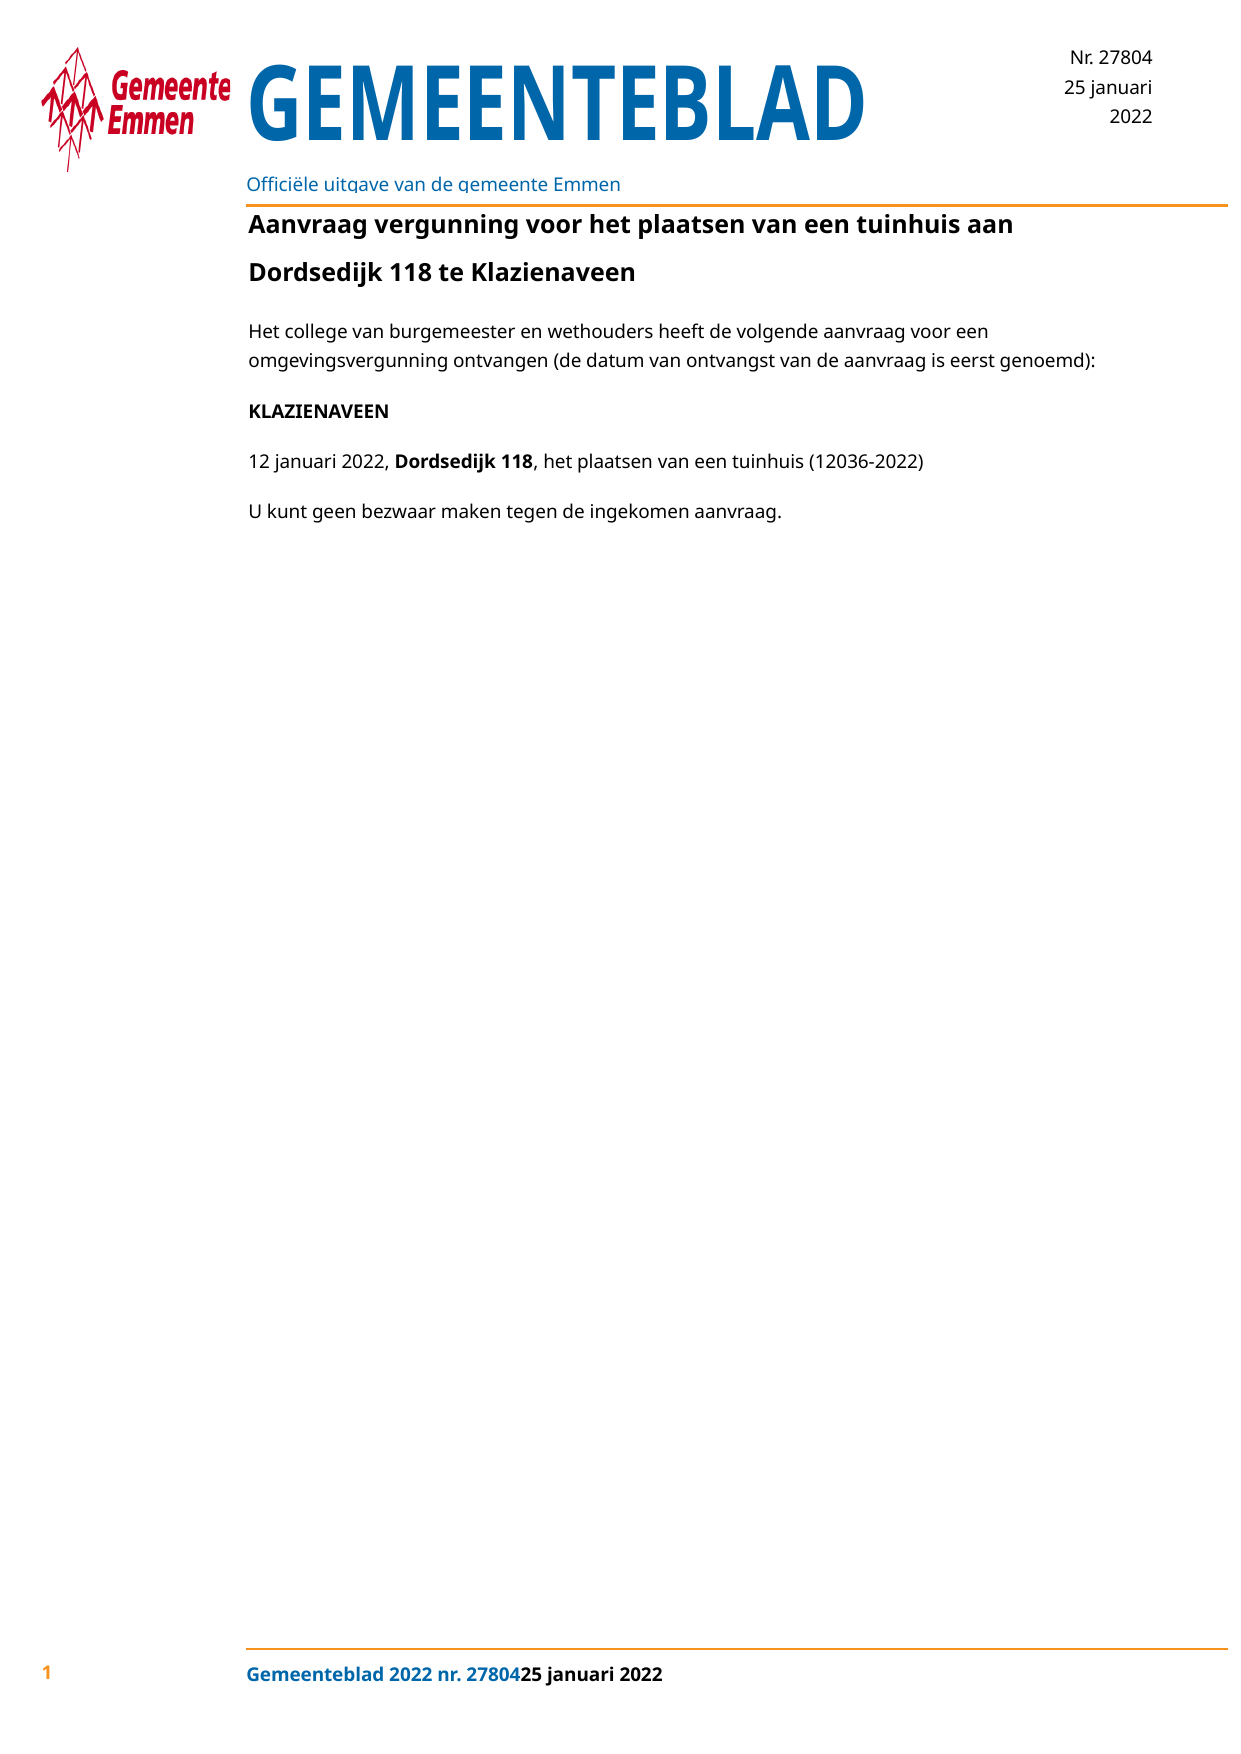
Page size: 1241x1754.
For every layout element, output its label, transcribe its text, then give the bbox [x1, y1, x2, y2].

text KLAZIENAVEEN [248, 398, 1152, 424]
picture [41, 47, 231, 172]
text Aanvraag vergunning voor het plaatsen van een tuinhuis aan Dordsedijk 118 te Klazienaveen [248, 207, 1152, 288]
text Het college van burgemeester en wethouders heeft de volgende aanvraag voor een omgevingsvergunning ontvangen (de datum van ontvangst van de aanvraag is eerst genoemd): [248, 318, 1152, 373]
text U kunt geen bezwaar maken tegen de ingekomen aanvraag. [248, 499, 1152, 524]
text 12 januari 2022, Dordsedijk 118, het plaatsen van een tuinhuis (12036-2022) [248, 448, 1152, 474]
